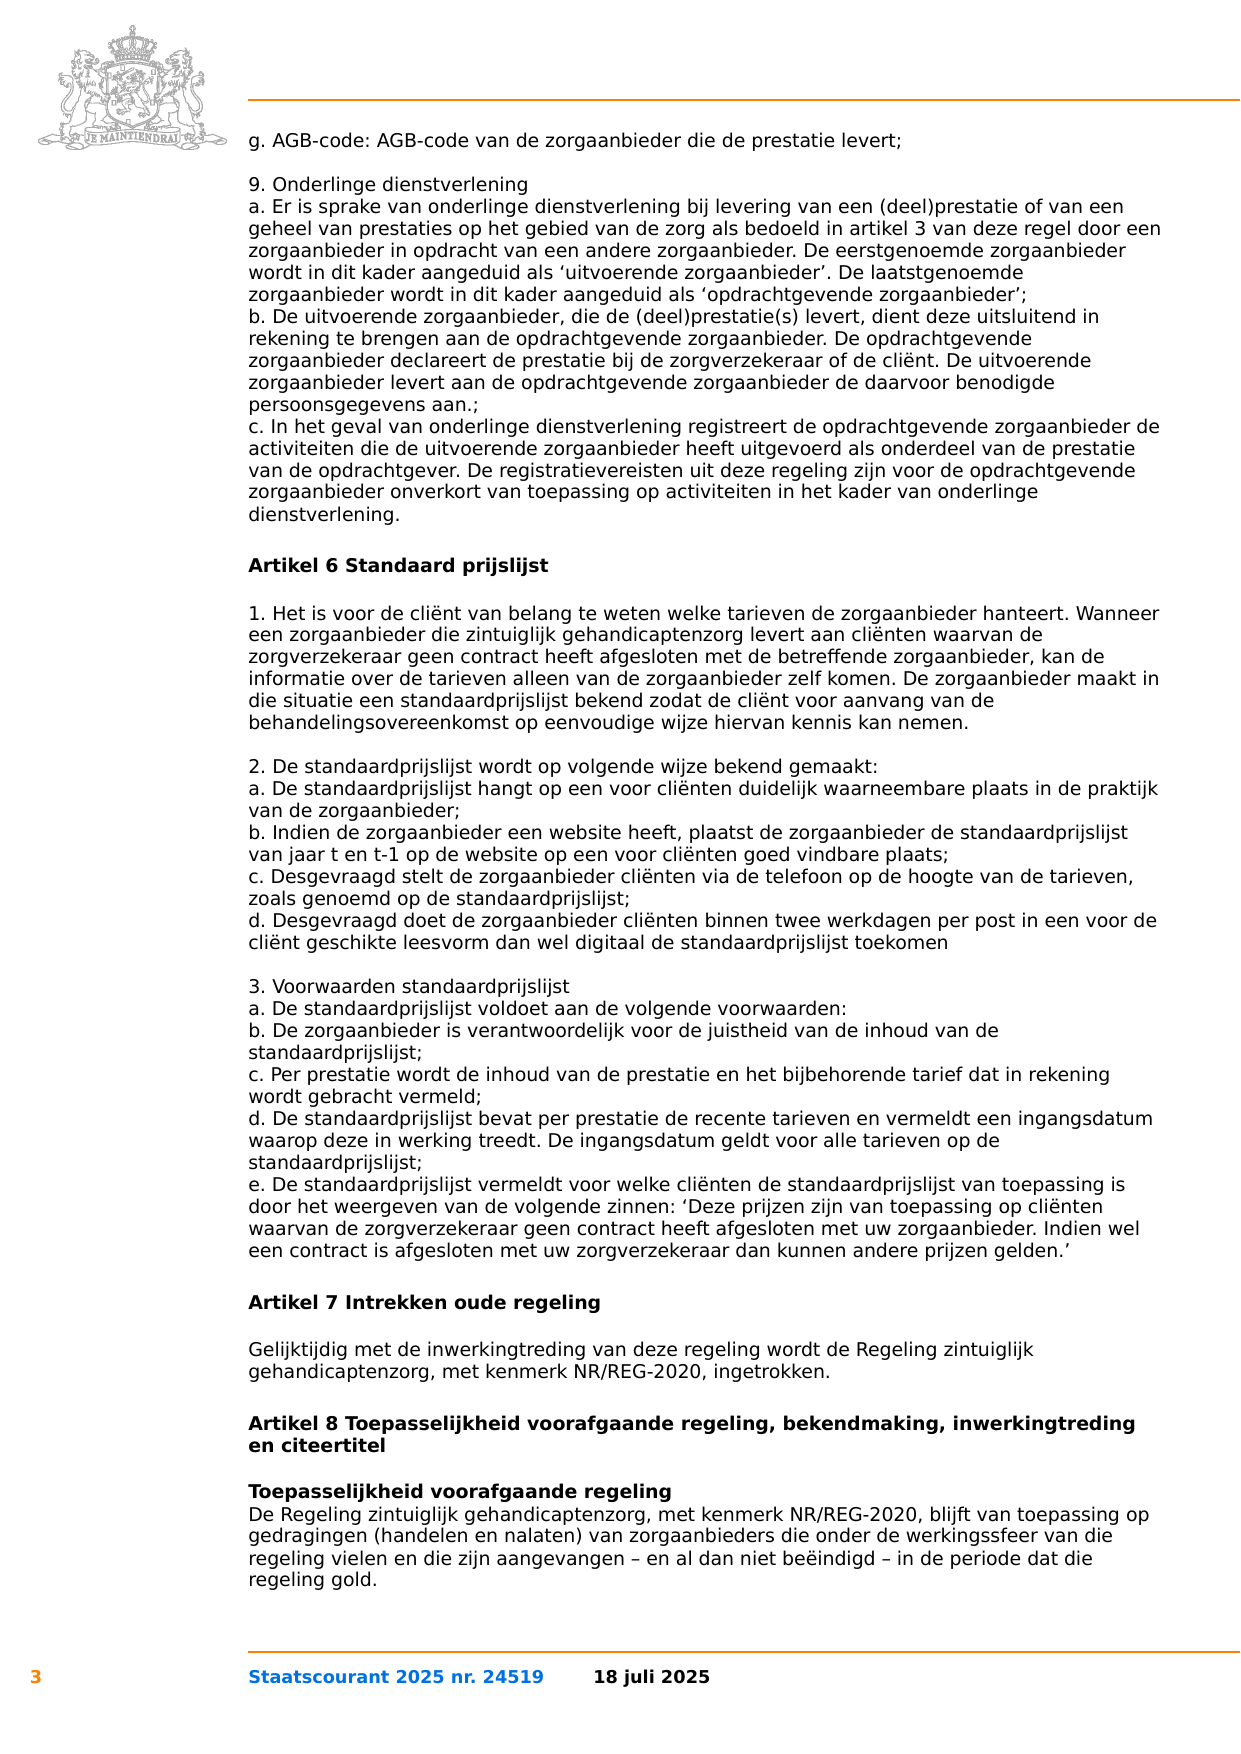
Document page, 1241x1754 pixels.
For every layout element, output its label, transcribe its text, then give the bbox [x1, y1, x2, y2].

text De Regeling zintuiglijk gehandicaptenzorg, met kenmerk NR/REG-2020, blijft van toepassing op gedragingen (handelen en nalaten) van zorgaanbieders die onder de werkingssfeer van die regeling vielen en die zijn aangevangen – en al dan niet beëindigd – in de periode dat die regeling gold. [248, 1503, 1163, 1591]
subtitle Artikel 6 Standaard prijslijst [248, 555, 1163, 577]
picture [38, 25, 227, 150]
subtitle Artikel 7 Intrekken oude regeling [248, 1292, 1163, 1313]
text b. De zorgaanbieder is verantwoordelijk voor de juistheid van de inhoud van de standaardprijslijst; [248, 1020, 1163, 1064]
text c. Per prestatie wordt de inhoud van de prestatie en het bijbehorende tarief dat in rekening wordt gebracht vermeld; [248, 1064, 1163, 1108]
text 9. Onderlinge dienstverlening [248, 174, 1163, 196]
text b. Indien de zorgaanbieder een website heeft, plaatst de zorgaanbieder de standaardprijslijst van jaar t en t-1 op de website op een voor cliënten goed vindbare plaats; [248, 822, 1163, 866]
text a. De standaardprijslijst voldoet aan de volgende voorwaarden: [248, 998, 1163, 1020]
text c. Desgevraagd stelt de zorgaanbieder cliënten via de telefoon op de hoogte van de tarieven, zoals genoemd op de standaardprijslijst; [248, 866, 1163, 910]
text d. De standaardprijslijst bevat per prestatie de recente tarieven en vermeldt een ingangsdatum waarop deze in werking treedt. De ingangsdatum geldt voor alle tarieven op de standaardprijslijst; [248, 1108, 1163, 1174]
text a. Er is sprake van onderlinge dienstverlening bij levering van een (deel)prestatie of van een geheel van prestaties op het gebied van de zorg als bedoeld in artikel 3 van deze regel door een zorgaanbieder in opdracht van een andere zorgaanbieder. De eerstgenoemde zorgaanbieder wordt in dit kader aangeduid als ‘uitvoerende zorgaanbieder’. De laatstgenoemde zorgaanbieder wordt in dit kader aangeduid als ‘opdrachtgevende zorgaanbieder’; [248, 196, 1163, 306]
text c. In het geval van onderlinge dienstverlening registreert de opdrachtgevende zorgaanbieder de activiteiten die de uitvoerende zorgaanbieder heeft uitgevoerd als onderdeel van de prestatie van de opdrachtgever. De registratievereisten uit deze regeling zijn voor de opdrachtgevende zorgaanbieder onverkort van toepassing op activiteiten in het kader van onderlinge dienstverlening. [248, 416, 1163, 525]
text Gelijktijdig met de inwerkingtreding van deze regeling wordt de Regeling zintuiglijk gehandicaptenzorg, met kenmerk NR/REG-2020, ingetrokken. [248, 1338, 1163, 1382]
text 2. De standaardprijslijst wordt op volgende wijze bekend gemaakt: [248, 756, 1163, 778]
text b. De uitvoerende zorgaanbieder, die de (deel)prestatie(s) levert, dient deze uitsluitend in rekening te brengen aan de opdrachtgevende zorgaanbieder. De opdrachtgevende zorgaanbieder declareert de prestatie bij de zorgverzekeraar of de cliënt. De uitvoerende zorgaanbieder levert aan de opdrachtgevende zorgaanbieder de daarvoor benodigde persoonsgegevens aan.; [248, 306, 1163, 416]
subtitle Toepasselijkheid voorafgaande regeling [248, 1481, 1163, 1503]
text 1. Het is voor de cliënt van belang te weten welke tarieven de zorgaanbieder hanteert. Wanneer een zorgaanbieder die zintuiglijk gehandicaptenzorg levert aan cliënten waarvan de zorgverzekeraar geen contract heeft afgesloten met de betreffende zorgaanbieder, kan de informatie over de tarieven alleen van de zorgaanbieder zelf komen. De zorgaanbieder maakt in die situatie een standaardprijslijst bekend zodat de cliënt voor aanvang van de behandelingsovereenkomst op eenvoudige wijze hiervan kennis kan nemen. [248, 602, 1163, 734]
text g. AGB-code: AGB-code van de zorgaanbieder die de prestatie levert; [248, 130, 1163, 152]
text d. Desgevraagd doet de zorgaanbieder cliënten binnen twee werkdagen per post in een voor de cliënt geschikte leesvorm dan wel digitaal de standaardprijslijst toekomen [248, 910, 1163, 954]
subtitle Artikel 8 Toepasselijkheid voorafgaande regeling, bekendmaking, inwerkingtreding en citeertitel [248, 1412, 1163, 1456]
text a. De standaardprijslijst hangt op een voor cliënten duidelijk waarneembare plaats in de praktijk van de zorgaanbieder; [248, 778, 1163, 822]
text 3. Voorwaarden standaardprijslijst [248, 976, 1163, 998]
text e. De standaardprijslijst vermeldt voor welke cliënten de standaardprijslijst van toepassing is door het weergeven van de volgende zinnen: ‘Deze prijzen zijn van toepassing op cliënten waarvan de zorgverzekeraar geen contract heeft afgesloten met uw zorgaanbieder. Indien wel een contract is afgesloten met uw zorgverzekeraar dan kunnen andere prijzen gelden.’ [248, 1174, 1163, 1262]
